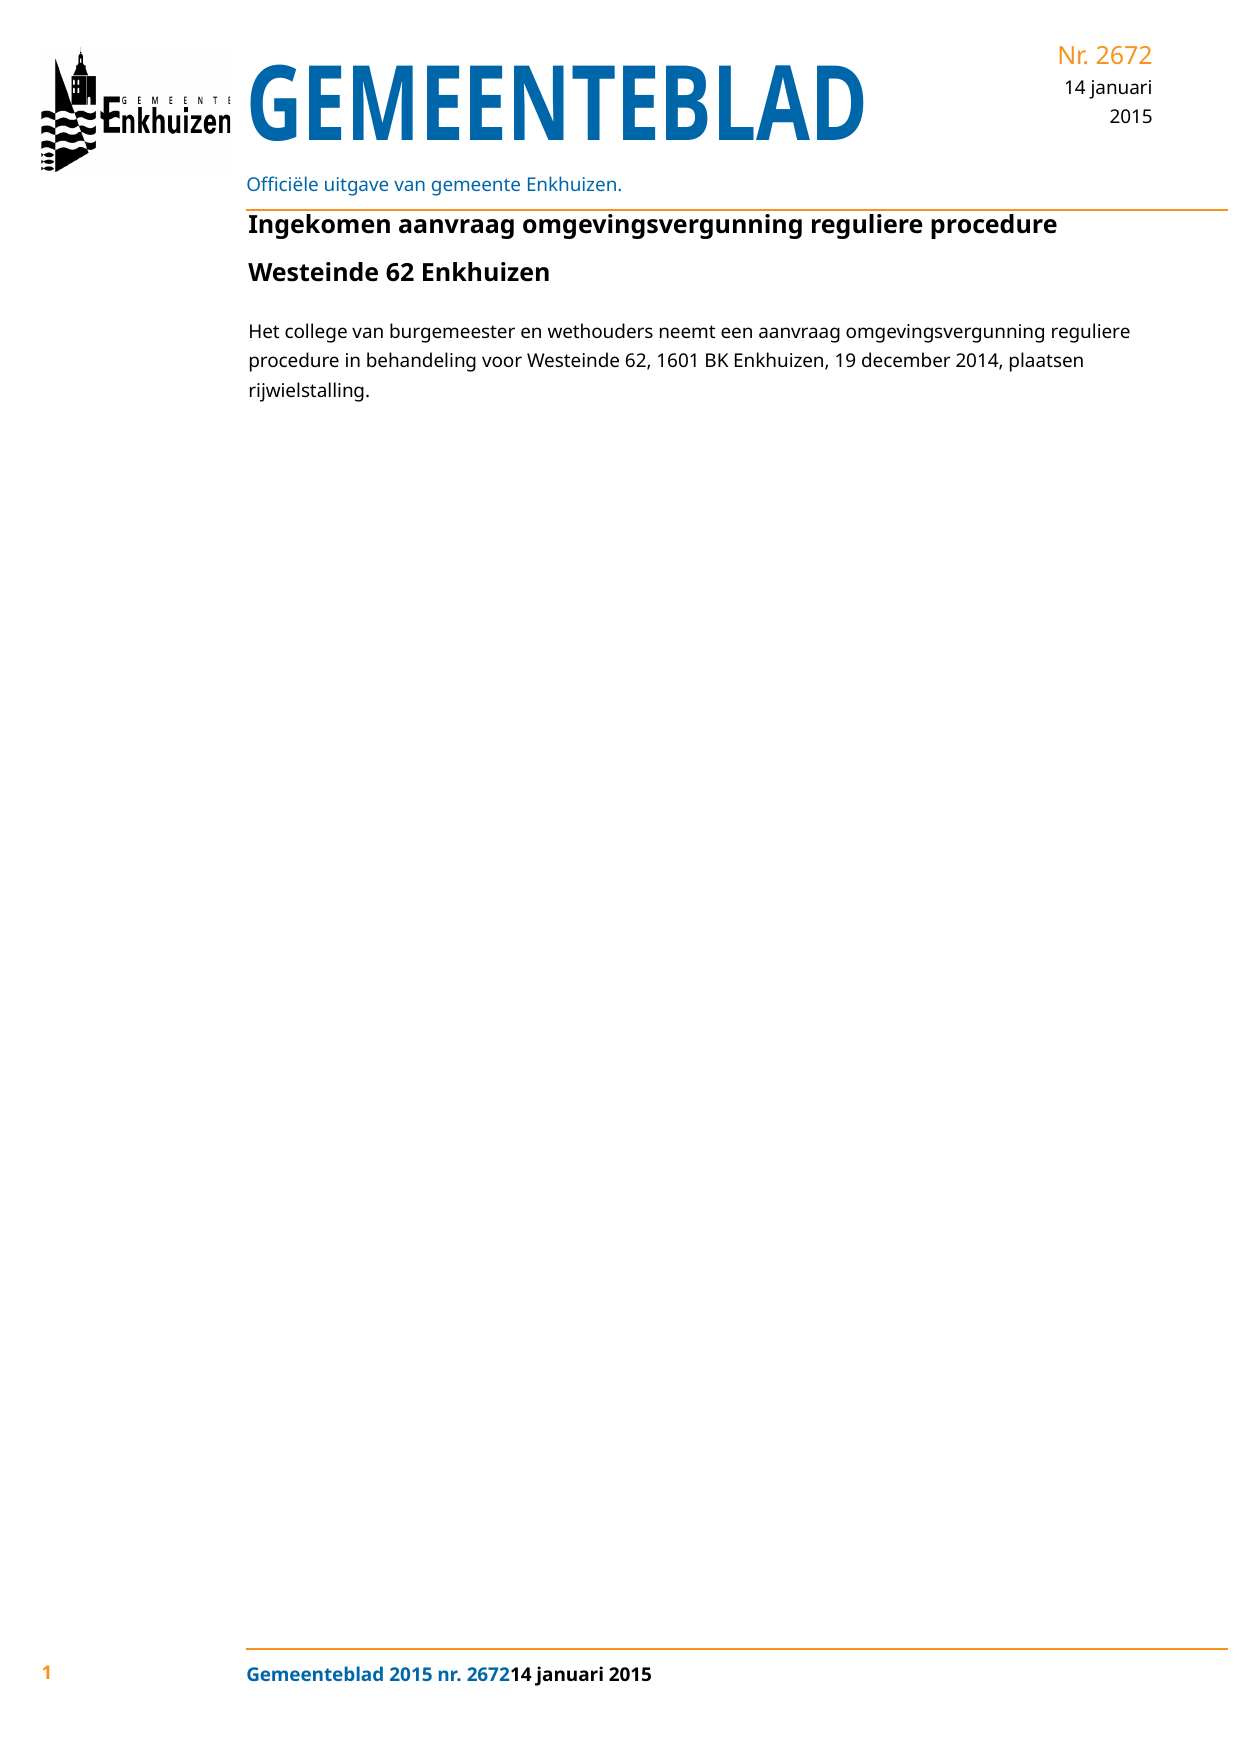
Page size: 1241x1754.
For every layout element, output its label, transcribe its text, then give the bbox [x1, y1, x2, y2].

text Het college van burgemeester en wethouders neemt een aanvraag omgevingsvergunning reguliere procedure in behandeling voor Westeinde 62, 1601 BK Enkhuizen, 19 december 2014, plaatsen rijwielstalling. [248, 318, 1152, 403]
picture [41, 47, 231, 172]
text Ingekomen aanvraag omgevingsvergunning reguliere procedure Westeinde 62 Enkhuizen [248, 211, 1152, 288]
